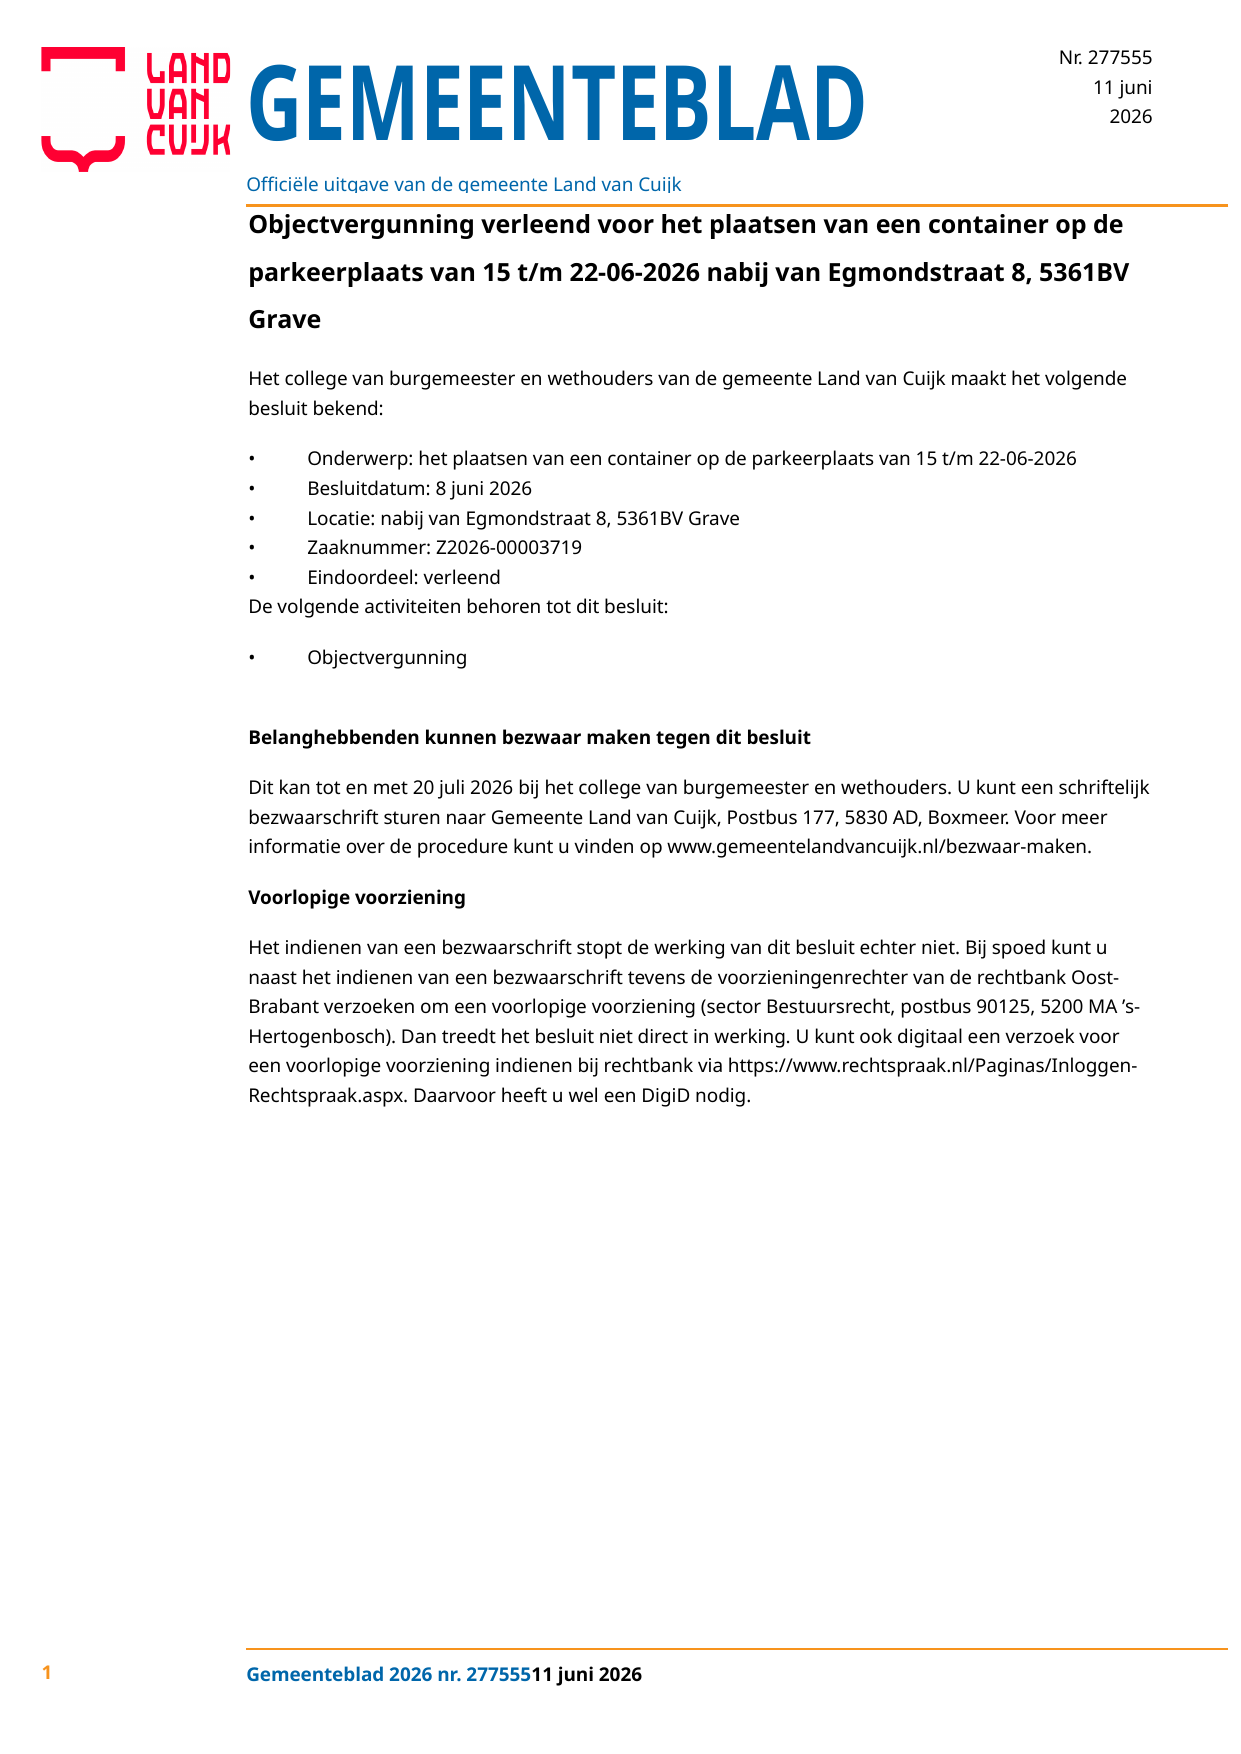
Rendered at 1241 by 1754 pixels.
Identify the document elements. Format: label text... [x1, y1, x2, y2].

text Het indienen van een bezwaarschrift stopt de werking van dit besluit echter niet. Bij spoed kunt u naast het indienen van een bezwaarschrift tevens de voorzieningenrechter van de rechtbank Oost-Brabant verzoeken om een voorlopige voorziening (sector Bestuursrecht, postbus 90125, 5200 MA ’s-Hertogenbosch). Dan treedt het besluit niet direct in werking. U kunt ook digitaal een verzoek voor een voorlopige voorziening indienen bij rechtbank via https://www.rechtspraak.nl/Paginas/Inloggen-Rechtspraak.aspx. Daarvoor heeft u wel een DigiD nodig. [248, 934, 1152, 1108]
list Eindoordeel: verleend [248, 564, 1152, 589]
list Zaaknummer: Z2026-00003719 [248, 534, 1152, 560]
list Locatie: nabij van Egmondstraat 8, 5361BV Grave [248, 505, 1152, 530]
text Objectvergunning verleend voor het plaatsen van een container op de parkeerplaats van 15 t/m 22-06-2026 nabij van Egmondstraat 8, 5361BV Grave [248, 207, 1152, 336]
text Belanghebbenden kunnen bezwaar maken tegen dit besluit [248, 724, 1152, 749]
list Objectvergunning [248, 644, 1152, 669]
text Voorlopige voorziening [248, 884, 1152, 909]
text De volgende activiteiten behoren tot dit besluit: [248, 593, 1152, 619]
list Besluitdatum: 8 juni 2026 [248, 475, 1152, 501]
text Dit kan tot en met 20 juli 2026 bij het college van burgemeester en wethouders. U kunt een schriftelijk bezwaarschrift sturen naar Gemeente Land van Cuijk, Postbus 177, 5830 AD, Boxmeer. Voor meer informatie over de procedure kunt u vinden op www.gemeentelandvancuijk.nl/bezwaar-maken. [248, 774, 1152, 859]
picture [41, 47, 231, 172]
list Onderwerp: het plaatsen van een container op de parkeerplaats van 15 t/m 22-06-2026 [248, 446, 1152, 471]
text Het college van burgemeester en wethouders van de gemeente Land van Cuijk maakt het volgende besluit bekend: [248, 366, 1152, 421]
